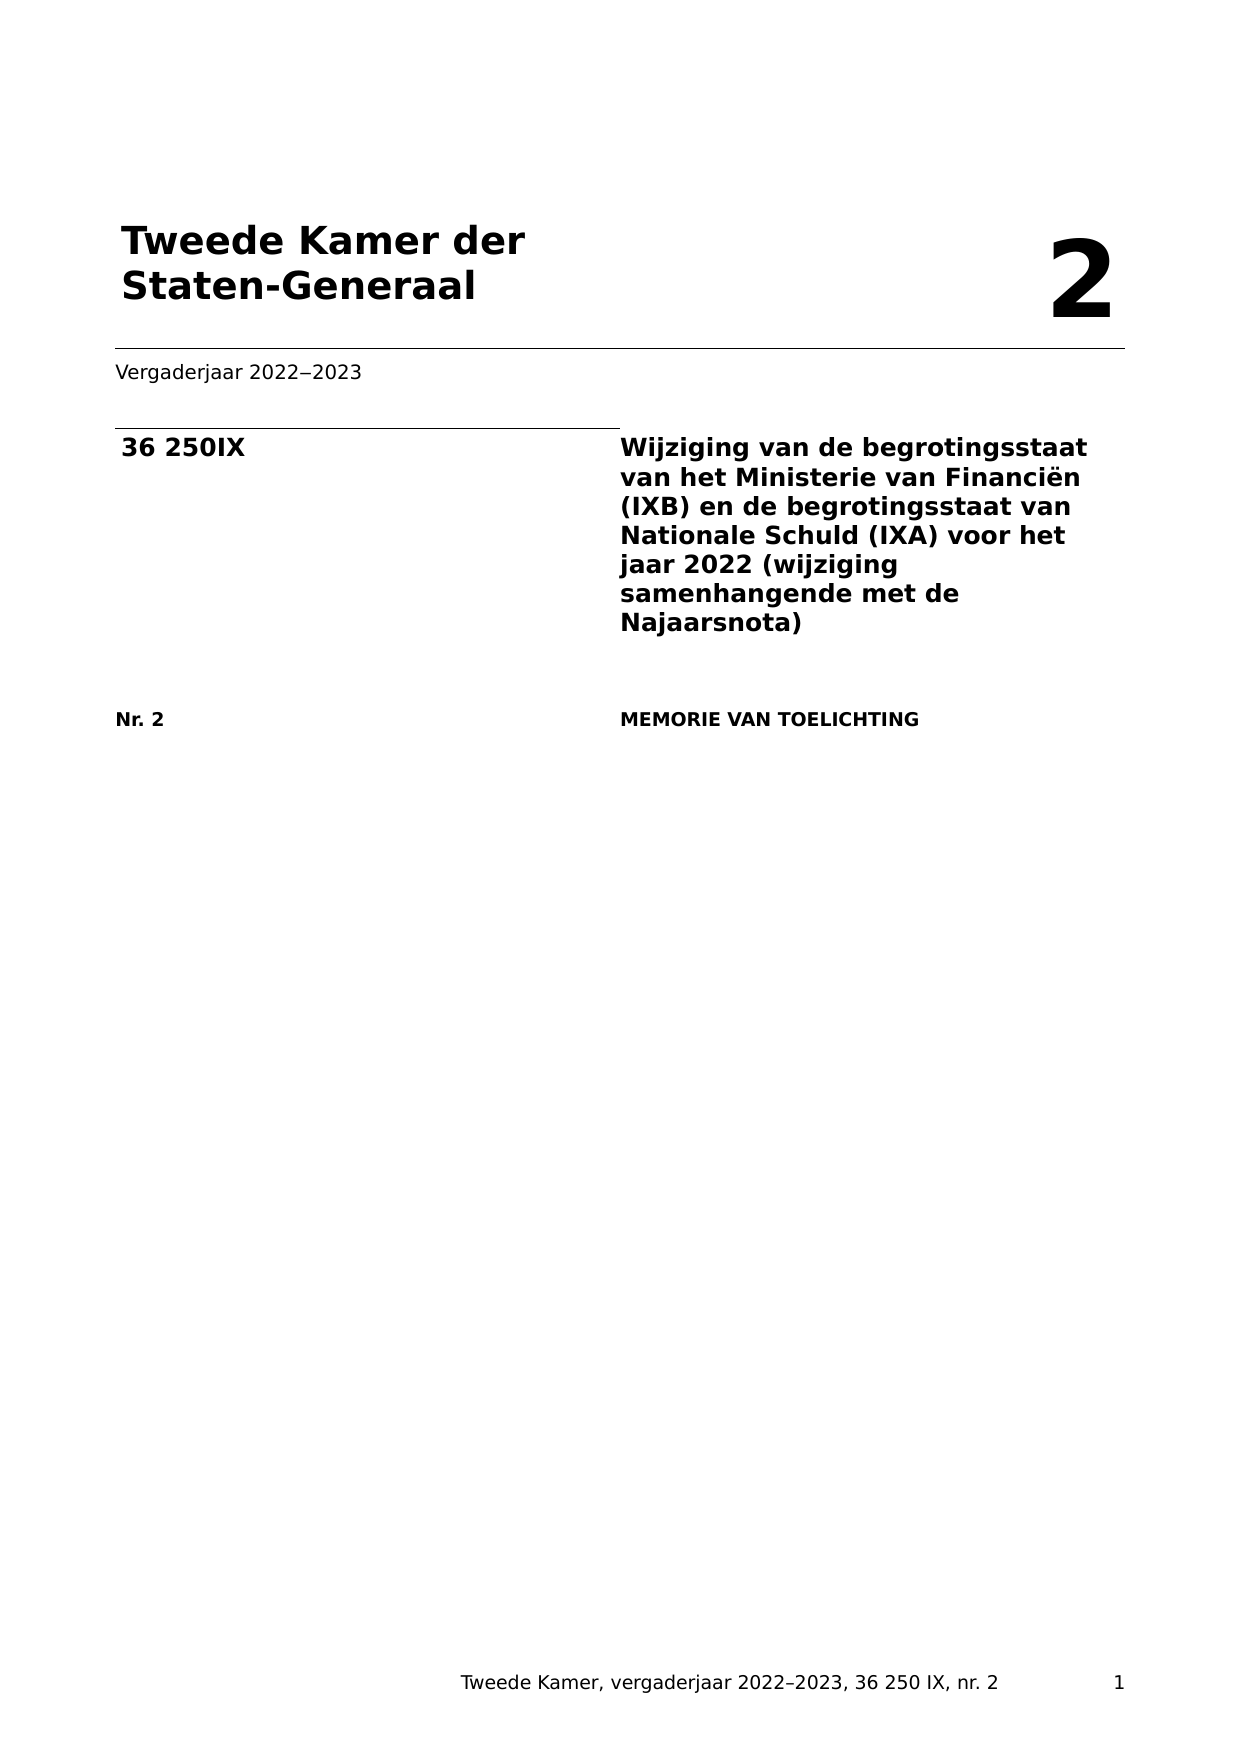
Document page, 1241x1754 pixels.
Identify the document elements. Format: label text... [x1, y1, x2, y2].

table_header MEMORIE VAN TOELICHTING [620, 709, 1125, 753]
table_header Wijziging van de begrotingsstaat van het Ministerie van Financiën (IXB) en de begrotingsstaat van Nationale Schuld (IXA) voor het jaar 2022 (wijziging samenhangende met de Najaarsnota) [620, 428, 1125, 643]
table_header Nr. 2 [115, 709, 620, 753]
table_cell Vergaderjaar 2022‒2023 [115, 349, 1125, 384]
table_header 2 [620, 213, 1125, 348]
table_header 36 250IX [115, 429, 620, 643]
table_header Tweede Kamer der Staten-Generaal [115, 213, 620, 348]
